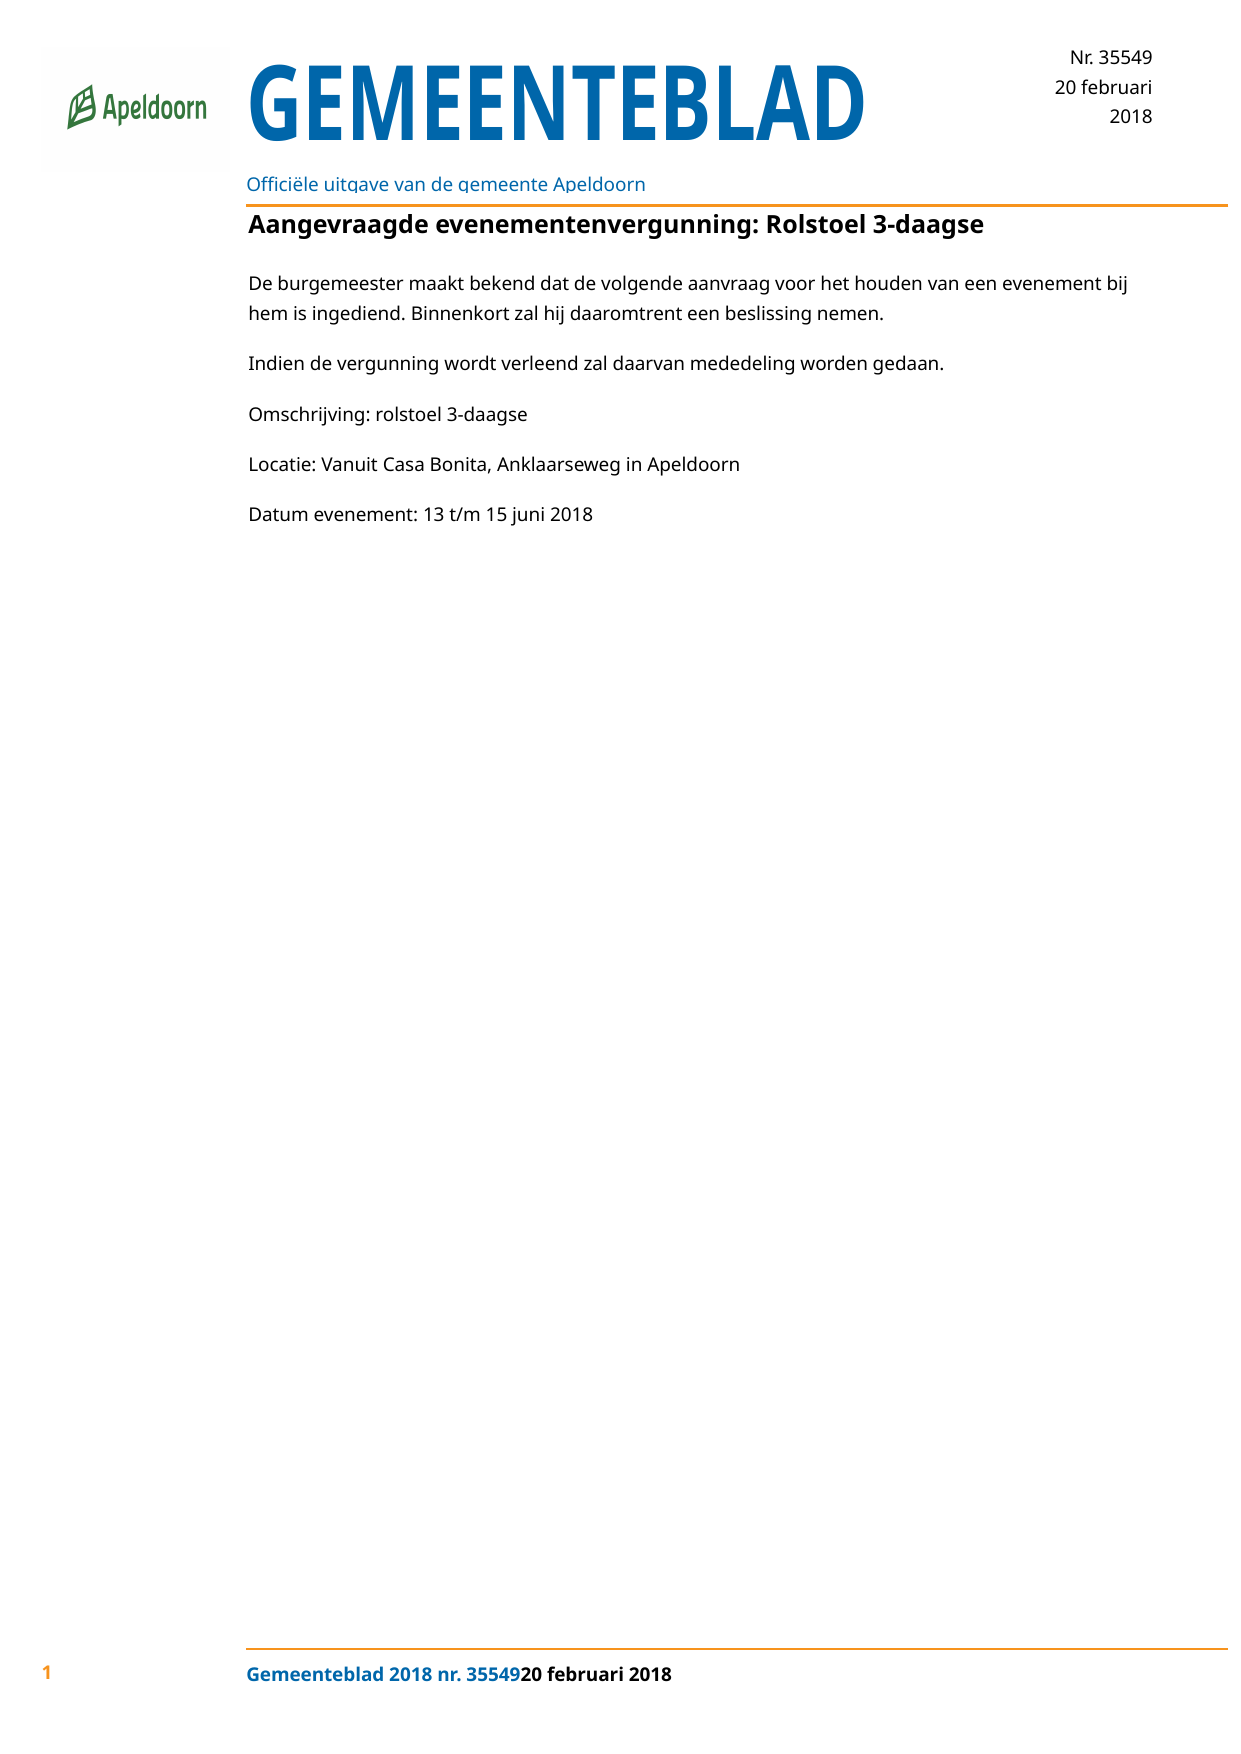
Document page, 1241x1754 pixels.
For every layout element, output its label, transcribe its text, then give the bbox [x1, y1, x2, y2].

text De burgemeester maakt bekend dat de volgende aanvraag voor het houden van een evenement bij hem is ingediend. Binnenkort zal hij daaromtrent een beslissing nemen. [248, 270, 1152, 326]
picture [41, 47, 231, 172]
text Omschrijving: rolstoel 3-daagse [248, 401, 1152, 426]
text Indien de vergunning wordt verleend zal daarvan mededeling worden gedaan. [248, 350, 1152, 376]
text Locatie: Vanuit Casa Bonita, Anklaarseweg in Apeldoorn [248, 451, 1152, 477]
text Aangevraagde evenementenvergunning: Rolstoel 3-daagse [248, 207, 1152, 241]
text Datum evenement: 13 t/m 15 juni 2018 [248, 502, 1152, 527]
